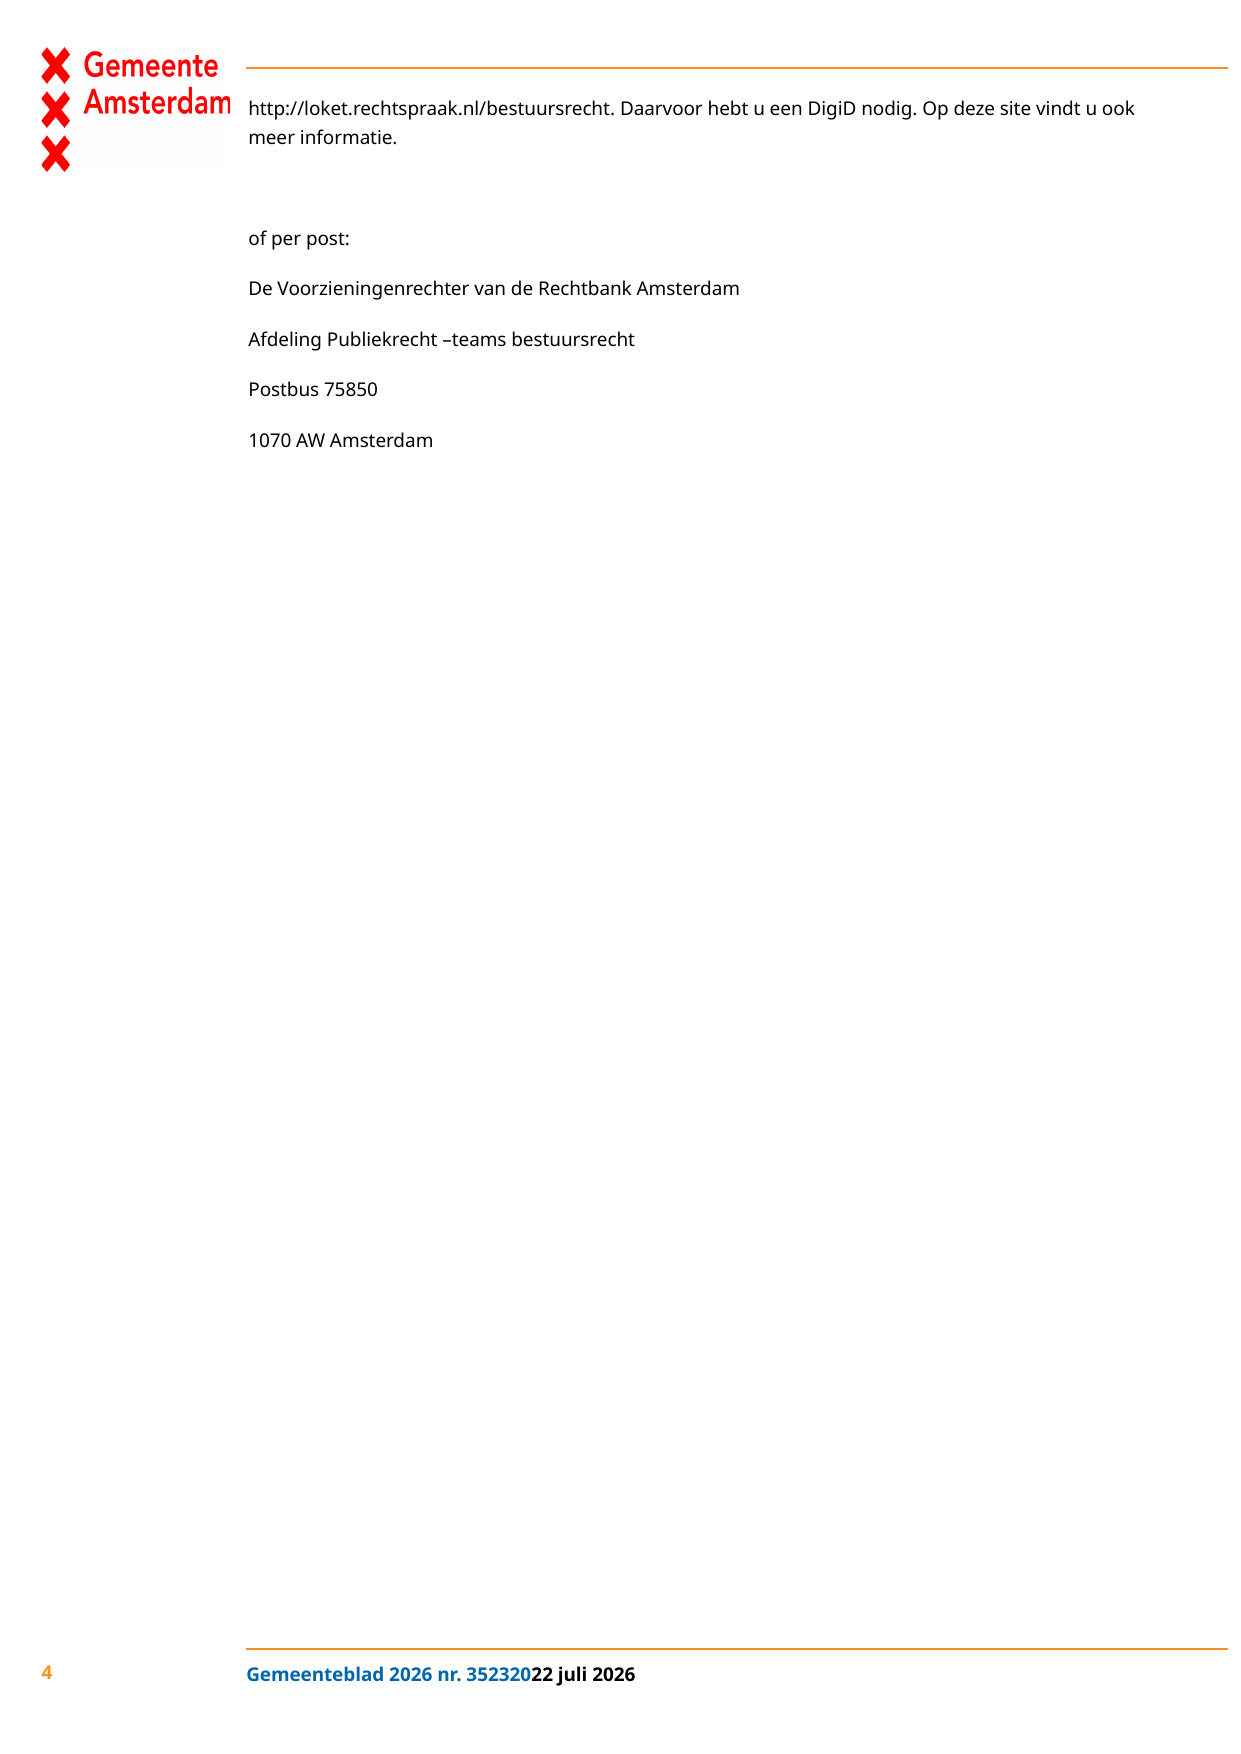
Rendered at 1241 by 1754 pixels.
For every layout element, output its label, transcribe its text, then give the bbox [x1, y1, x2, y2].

text Afdeling Publiekrecht –teams bestuursrecht [248, 326, 1152, 352]
text http://loket.rechtspraak.nl/bestuursrecht. Daarvoor hebt u een DigiD nodig. Op deze site vindt u ook meer informatie. [248, 95, 1152, 150]
text of per post: [248, 225, 1152, 251]
text 1070 AW Amsterdam [248, 427, 1152, 453]
text Postbus 75850 [248, 376, 1152, 402]
text De Voorzieningenrechter van de Rechtbank Amsterdam [248, 276, 1152, 301]
picture [41, 47, 231, 172]
